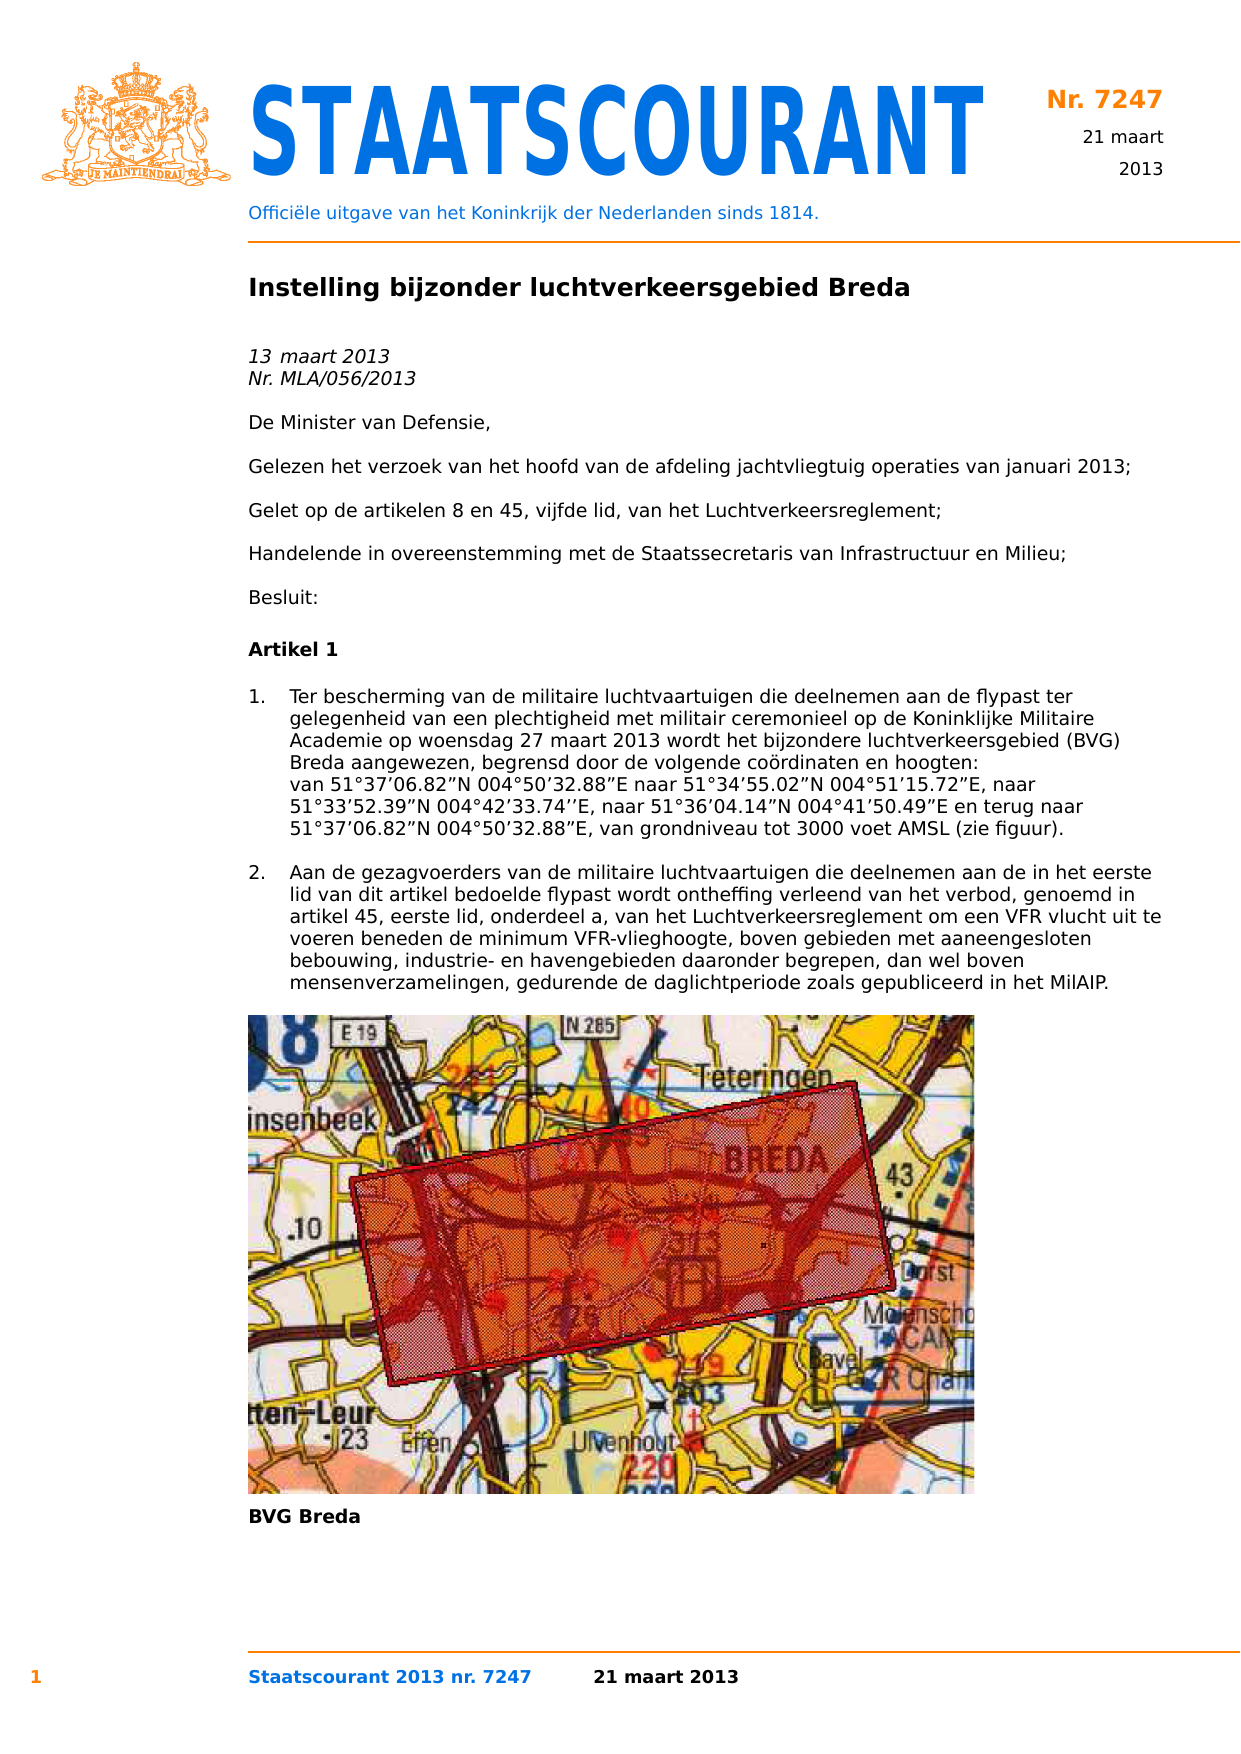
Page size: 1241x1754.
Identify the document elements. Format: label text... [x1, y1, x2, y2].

subtitle Artikel 1 [248, 639, 1163, 661]
text 1. Ter bescherming van de militaire luchtvaartuigen die deelnemen aan de flypast ter gelegenheid van een plechtigheid met militair ceremonieel op de Koninklijke Militaire Academie op woensdag 27 maart 2013 wordt het bijzondere luchtverkeersgebied (BVG) Breda aangewezen, begrensd door de volgende coördinaten en hoogten: [248, 686, 1163, 774]
text Besluit: [248, 587, 1163, 609]
text Gelezen het verzoek van het hoofd van de afdeling jachtvliegtuig operaties van januari 2013; [248, 456, 1163, 478]
text Gelet op de artikelen 8 en 45, vijfde lid, van het Luchtverkeersreglement; [248, 499, 1163, 521]
table_cell 21 maart [998, 121, 1240, 153]
picture [41, 62, 231, 186]
text De Minister van Defensie, [248, 412, 1163, 434]
picture [248, 1015, 975, 1494]
table_header Nr. 7247 [998, 62, 1240, 121]
text 2. Aan de gezagvoerders van de militaire luchtvaartuigen die deelnemen aan de in het eerste lid van dit artikel bedoelde flypast wordt ontheffing verleend van het verbod, genoemd in artikel 45, eerste lid, onderdeel a, van het Luchtverkeersreglement om een VFR vlucht uit te voeren beneden de minimum VFR-vlieghoogte, boven gebieden met aaneengesloten bebouwing, industrie- en havengebieden daaronder begrepen, dan wel boven mensenverzamelingen, gedurende de daglichtperiode zoals gepubliceerd in het MilAIP. [248, 862, 1163, 994]
table_cell 2013 [998, 153, 1240, 203]
text Nr. MLA/056/2013 [248, 368, 1163, 390]
text Handelende in overeenstemming met de Staatssecretaris van Infrastructuur en Milieu; [248, 543, 1163, 565]
subtitle Instelling bijzonder luchtverkeersgebied Breda [248, 273, 1163, 302]
text 13 maart 2013 [248, 346, 1163, 368]
table_header [25, 62, 248, 241]
table_cell Officiële uitgave van het Koninkrijk der Nederlanden sinds 1814. [248, 203, 1240, 241]
table_header STAATSCOURANT [248, 62, 998, 203]
text BVG Breda [248, 1506, 974, 1528]
text van 51°37’06.82”N 004°50’32.88”E naar 51°34’55.02”N 004°51’15.72”E, naar 51°33’52.39”N 004°42’33.74’’E, naar 51°36’04.14”N 004°41’50.49”E en terug naar 51°37’06.82”N 004°50’32.88”E, van grondniveau tot 3000 voet AMSL (zie figuur). [289, 774, 1163, 840]
